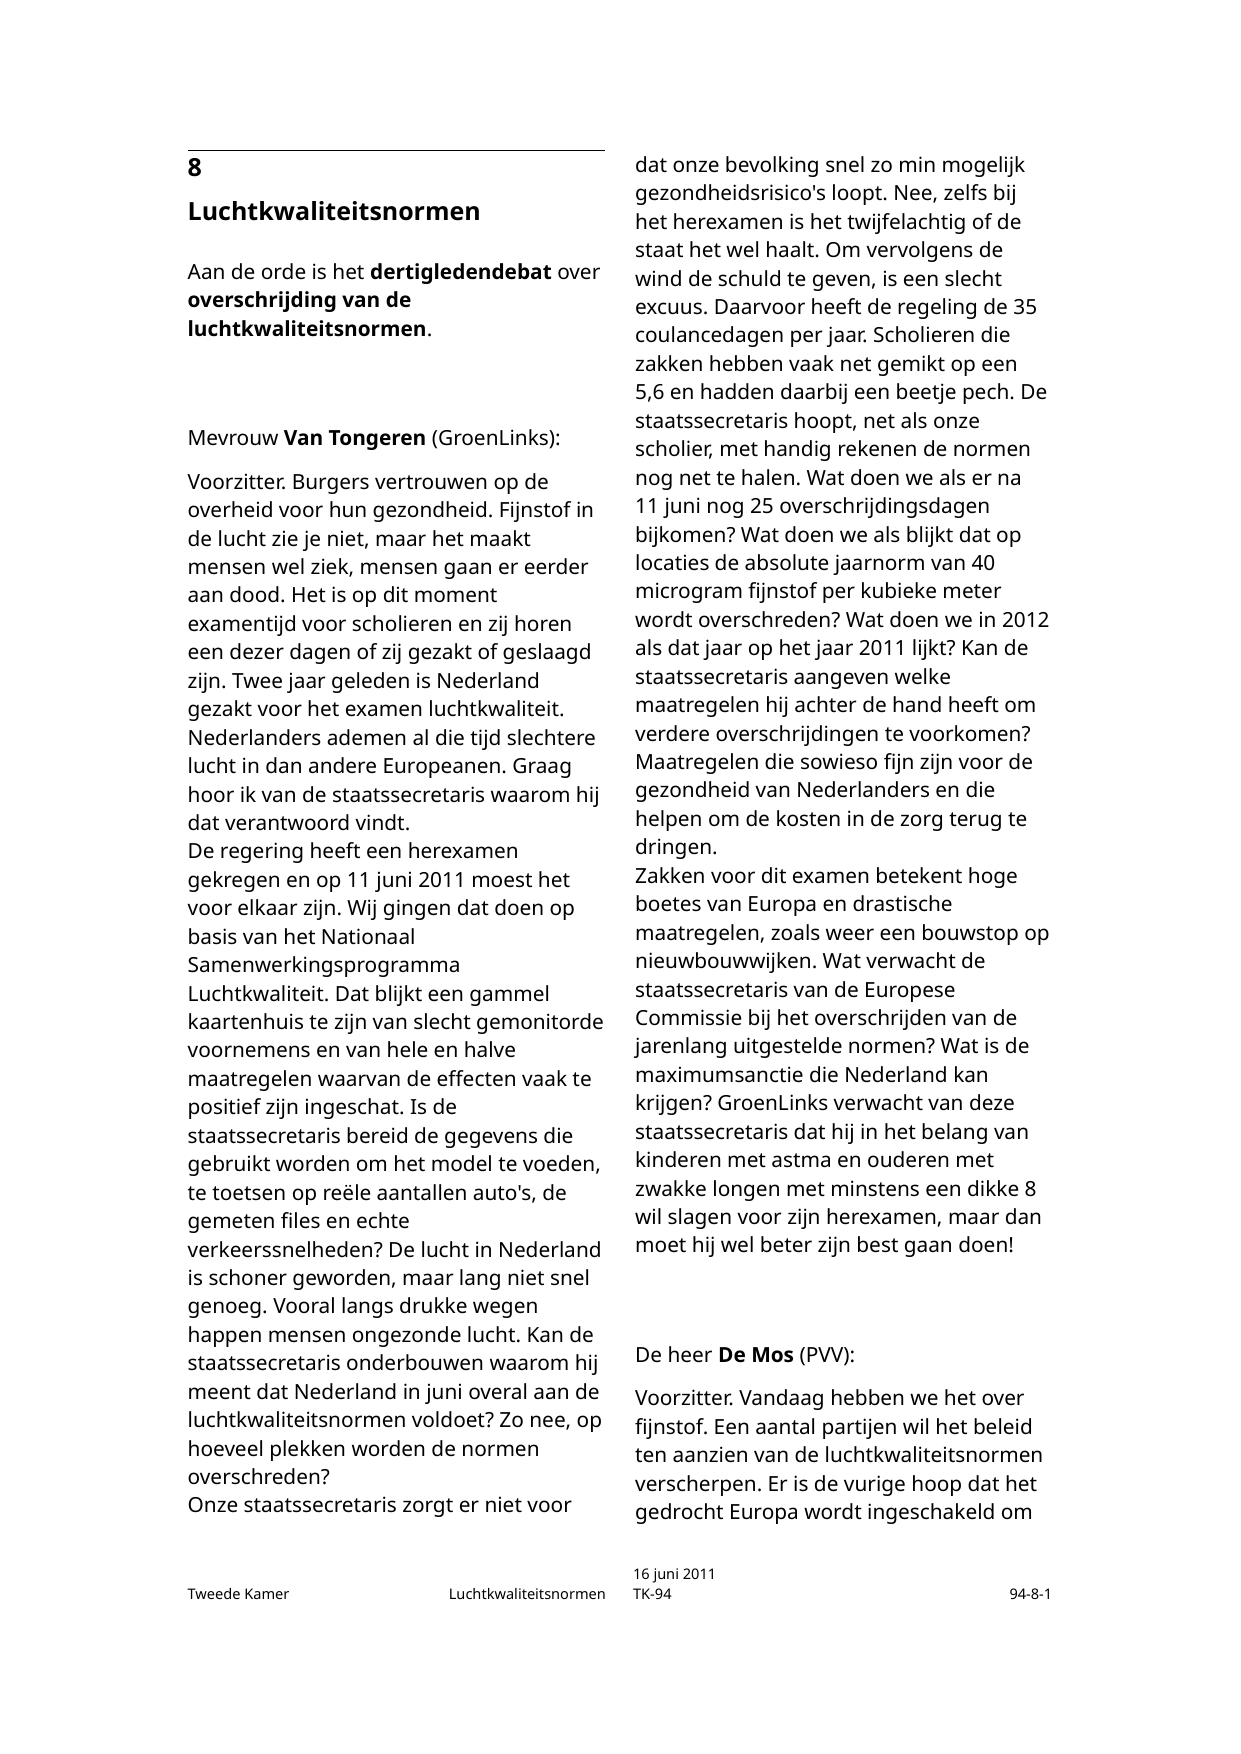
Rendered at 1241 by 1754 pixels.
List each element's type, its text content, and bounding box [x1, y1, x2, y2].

text  [187, 372, 605, 401]
text De heer De Mos (PVV): [635, 1340, 1053, 1368]
text 8 [187, 151, 605, 184]
text  [635, 1289, 1053, 1317]
text Zakken voor dit examen betekent hoge boetes van Europa en drastische maatregelen, zoals weer een bouwstop op nieuwbouwwijken. Wat verwacht de staatssecretaris van de Europese Commissie bij het overschrijden van de jarenlang uitgestelde normen? Wat is de maximumsanctie die Nederland kan krijgen? GroenLinks verwacht van deze staatssecretaris dat hij in het belang van kinderen met astma en ouderen met zwakke longen met minstens een dikke 8 wil slagen voor zijn herexamen, maar dan moet hij wel beter zijn best gaan doen! [635, 861, 1053, 1259]
text Voorzitter. Vandaag hebben we het over fijnstof. Een aantal partijen wil het beleid ten aanzien van de luchtkwaliteitsnormen verscherpen. Er is de vurige hoop dat het gedrocht Europa wordt ingeschakeld om [635, 1383, 1053, 1526]
text dat onze bevolking snel zo min mogelijk gezondheidsrisico's loopt. Nee, zelfs bij het herexamen is het twijfelachtig of de staat het wel haalt. Om vervolgens de wind de schuld te geven, is een slecht excuus. Daarvoor heeft de regeling de 35 coulancedagen per jaar. Scholieren die zakken hebben vaak net gemikt op een 5,6 en hadden daarbij een beetje pech. De staatssecretaris hoopt, net als onze scholier, met handig rekenen de normen nog net te halen. Wat doen we als er na 11 juni nog 25 overschrijdingsdagen bijkomen? Wat doen we als blijkt dat op locaties de absolute jaarnorm van 40 microgram fijnstof per kubieke meter wordt overschreden? Wat doen we in 2012 als dat jaar op het jaar 2011 lijkt? Kan de staatssecretaris aangeven welke maatregelen hij achter de hand heeft om verdere overschrijdingen te voorkomen? Maatregelen die sowieso fijn zijn voor de gezondheid van Nederlanders en die helpen om de kosten in de zorg terug te dringen. [635, 150, 1053, 861]
text Mevrouw Van Tongeren (GroenLinks): [187, 423, 605, 452]
text Aan de orde is het dertigledendebat over overschrijding van de luchtkwaliteitsnormen. [187, 257, 605, 342]
text Luchtkwaliteitsnormen [187, 193, 605, 227]
text Onze staatssecretaris zorgt er niet voor [187, 1491, 605, 1519]
text Voorzitter. Burgers vertrouwen op de overheid voor hun gezondheid. Fijnstof in de lucht zie je niet, maar het maakt mensen wel ziek, mensen gaan er eerder aan dood. Het is op dit moment examentijd voor scholieren en zij horen een dezer dagen of zij gezakt of geslaagd zijn. Twee jaar geleden is Nederland gezakt voor het examen luchtkwaliteit. Nederlanders ademen al die tijd slechtere lucht in dan andere Europeanen. Graag hoor ik van de staatssecretaris waarom hij dat verantwoord vindt. [187, 467, 605, 837]
text De regering heeft een herexamen gekregen en op 11 juni 2011 moest het voor elkaar zijn. Wij gingen dat doen op basis van het Nationaal Samenwerkingsprogramma Luchtkwaliteit. Dat blijkt een gammel kaartenhuis te zijn van slecht gemonitorde voornemens en van hele en halve maatregelen waarvan de effecten vaak te positief zijn ingeschat. Is de staatssecretaris bereid de gegevens die gebruikt worden om het model te voeden, te toetsen op reële aantallen auto's, de gemeten files en echte verkeerssnelheden? De lucht in Nederland is schoner geworden, maar lang niet snel genoeg. Vooral langs drukke wegen happen mensen ongezonde lucht. Kan de staatssecretaris onderbouwen waarom hij meent dat Nederland in juni overal aan de luchtkwaliteitsnormen voldoet? Zo nee, op hoeveel plekken worden de normen overschreden? [187, 837, 605, 1491]
